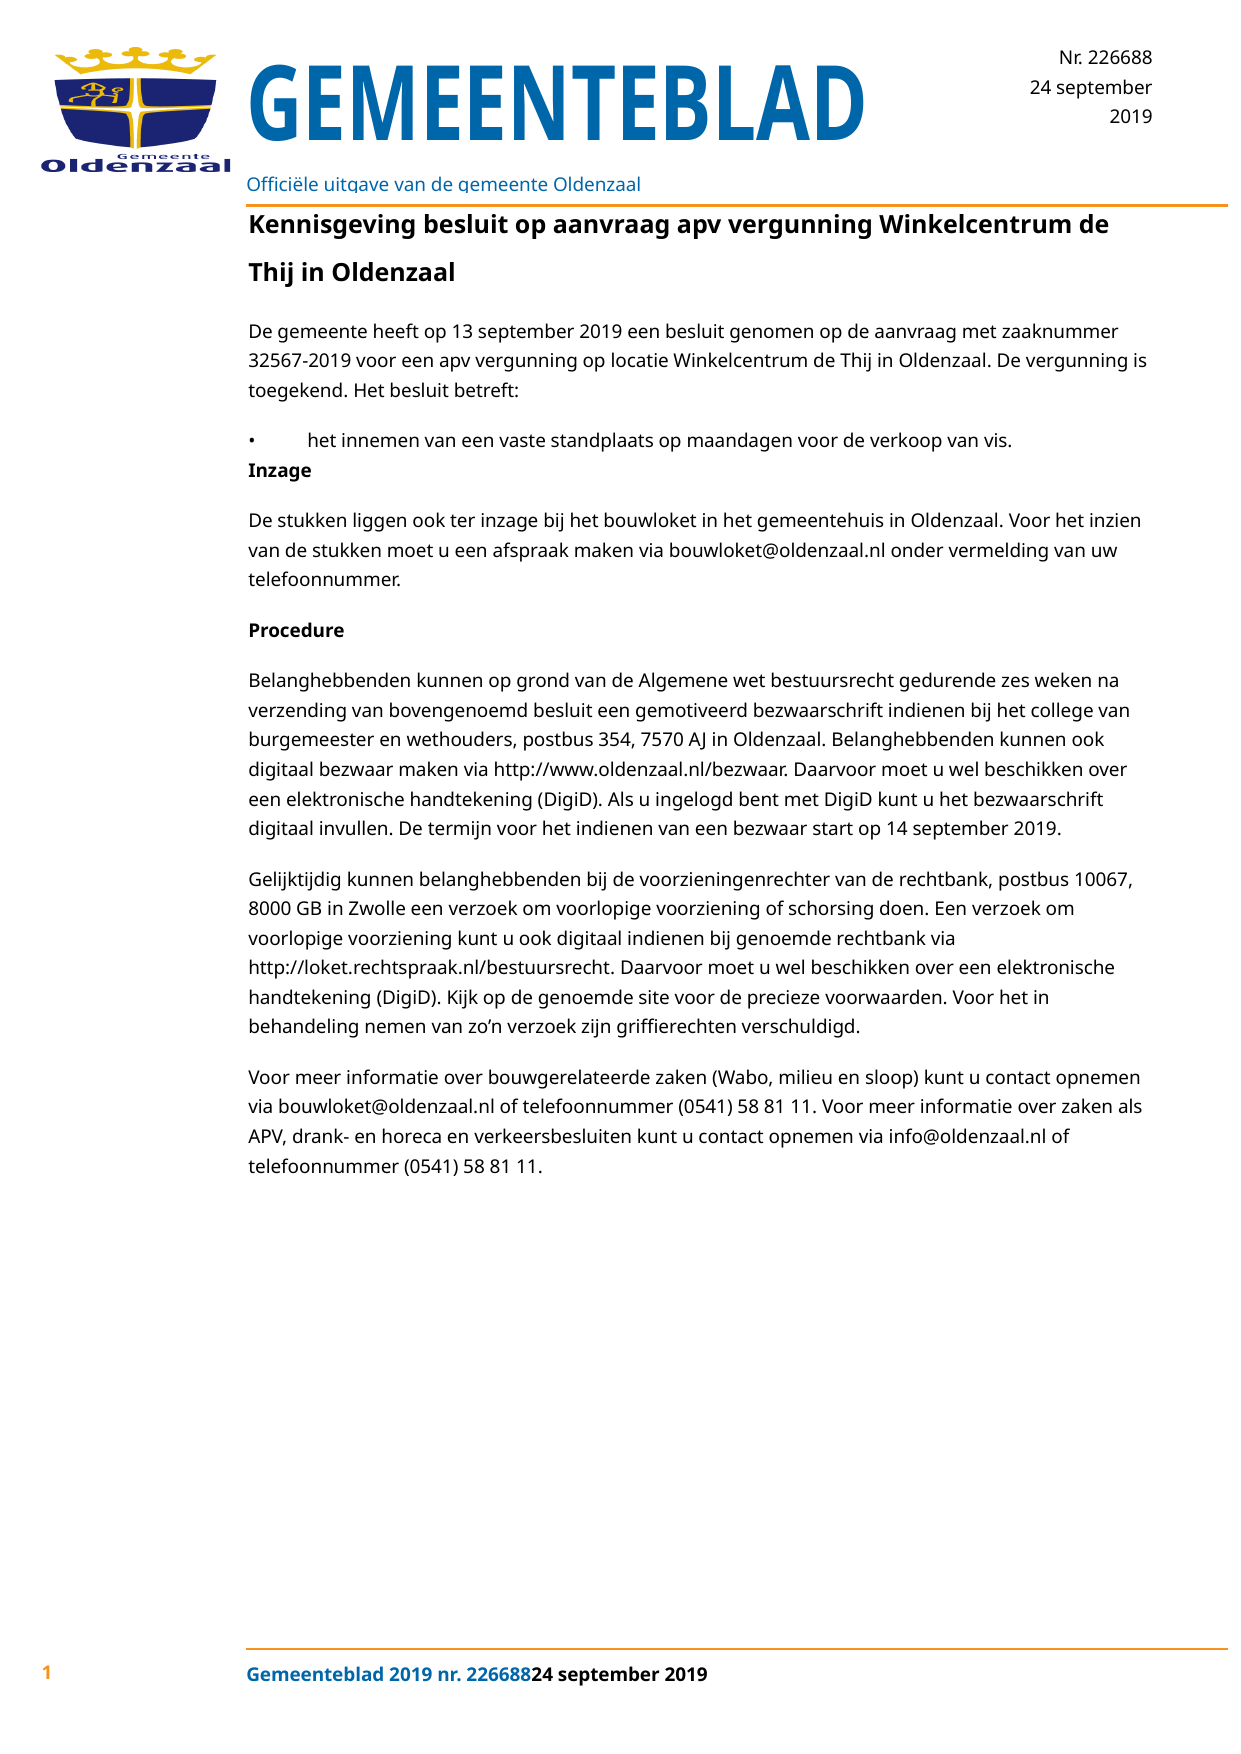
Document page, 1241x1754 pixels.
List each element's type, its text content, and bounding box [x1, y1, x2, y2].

text Kennisgeving besluit op aanvraag apv vergunning Winkelcentrum de Thij in Oldenzaal [248, 207, 1152, 288]
text Gelijktijdig kunnen belanghebbenden bij de voorzieningenrechter van de rechtbank, postbus 10067, 8000 GB in Zwolle een verzoek om voorlopige voorziening of schorsing doen. Een verzoek om voorlopige voorziening kunt u ook digitaal indienen bij genoemde rechtbank via http://loket.rechtspraak.nl/bestuursrecht. Daarvoor moet u wel beschikken over een elektronische handtekening (DigiD). Kijk op de genoemde site voor de precieze voorwaarden. Voor het in behandeling nemen van zo’n verzoek zijn griffierechten verschuldigd. [248, 866, 1152, 1039]
text Procedure [248, 617, 1152, 643]
text Inzage [248, 457, 1152, 483]
picture [41, 47, 231, 172]
text De gemeente heeft op 13 september 2019 een besluit genomen op de aanvraag met zaaknummer 32567-2019 voor een apv vergunning op locatie Winkelcentrum de Thij in Oldenzaal. De vergunning is toegekend. Het besluit betreft: [248, 318, 1152, 403]
text De stukken liggen ook ter inzage bij het bouwloket in het gemeentehuis in Oldenzaal. Voor het inzien van de stukken moet u een afspraak maken via bouwloket@oldenzaal.nl onder vermelding van uw telefoonnummer. [248, 507, 1152, 592]
text Belanghebbenden kunnen op grond van de Algemene wet bestuursrecht gedurende zes weken na verzending van bovengenoemd besluit een gemotiveerd bezwaarschrift indienen bij het college van burgemeester en wethouders, postbus 354, 7570 AJ in Oldenzaal. Belanghebbenden kunnen ook digitaal bezwaar maken via http://www.oldenzaal.nl/bezwaar. Daarvoor moet u wel beschikken over een elektronische handtekening (DigiD). Als u ingelogd bent met DigiD kunt u het bezwaarschrift digitaal invullen. De termijn voor het indienen van een bezwaar start op 14 september 2019. [248, 667, 1152, 841]
text Voor meer informatie over bouwgerelateerde zaken (Wabo, milieu en sloop) kunt u contact opnemen via bouwloket@oldenzaal.nl of telefoonnummer (0541) 58 81 11. Voor meer informatie over zaken als APV, drank- en horeca en verkeersbesluiten kunt u contact opnemen via info@oldenzaal.nl of telefoonnummer (0541) 58 81 11. [248, 1064, 1152, 1179]
list het innemen van een vaste standplaats op maandagen voor de verkoop van vis. [248, 427, 1152, 453]
